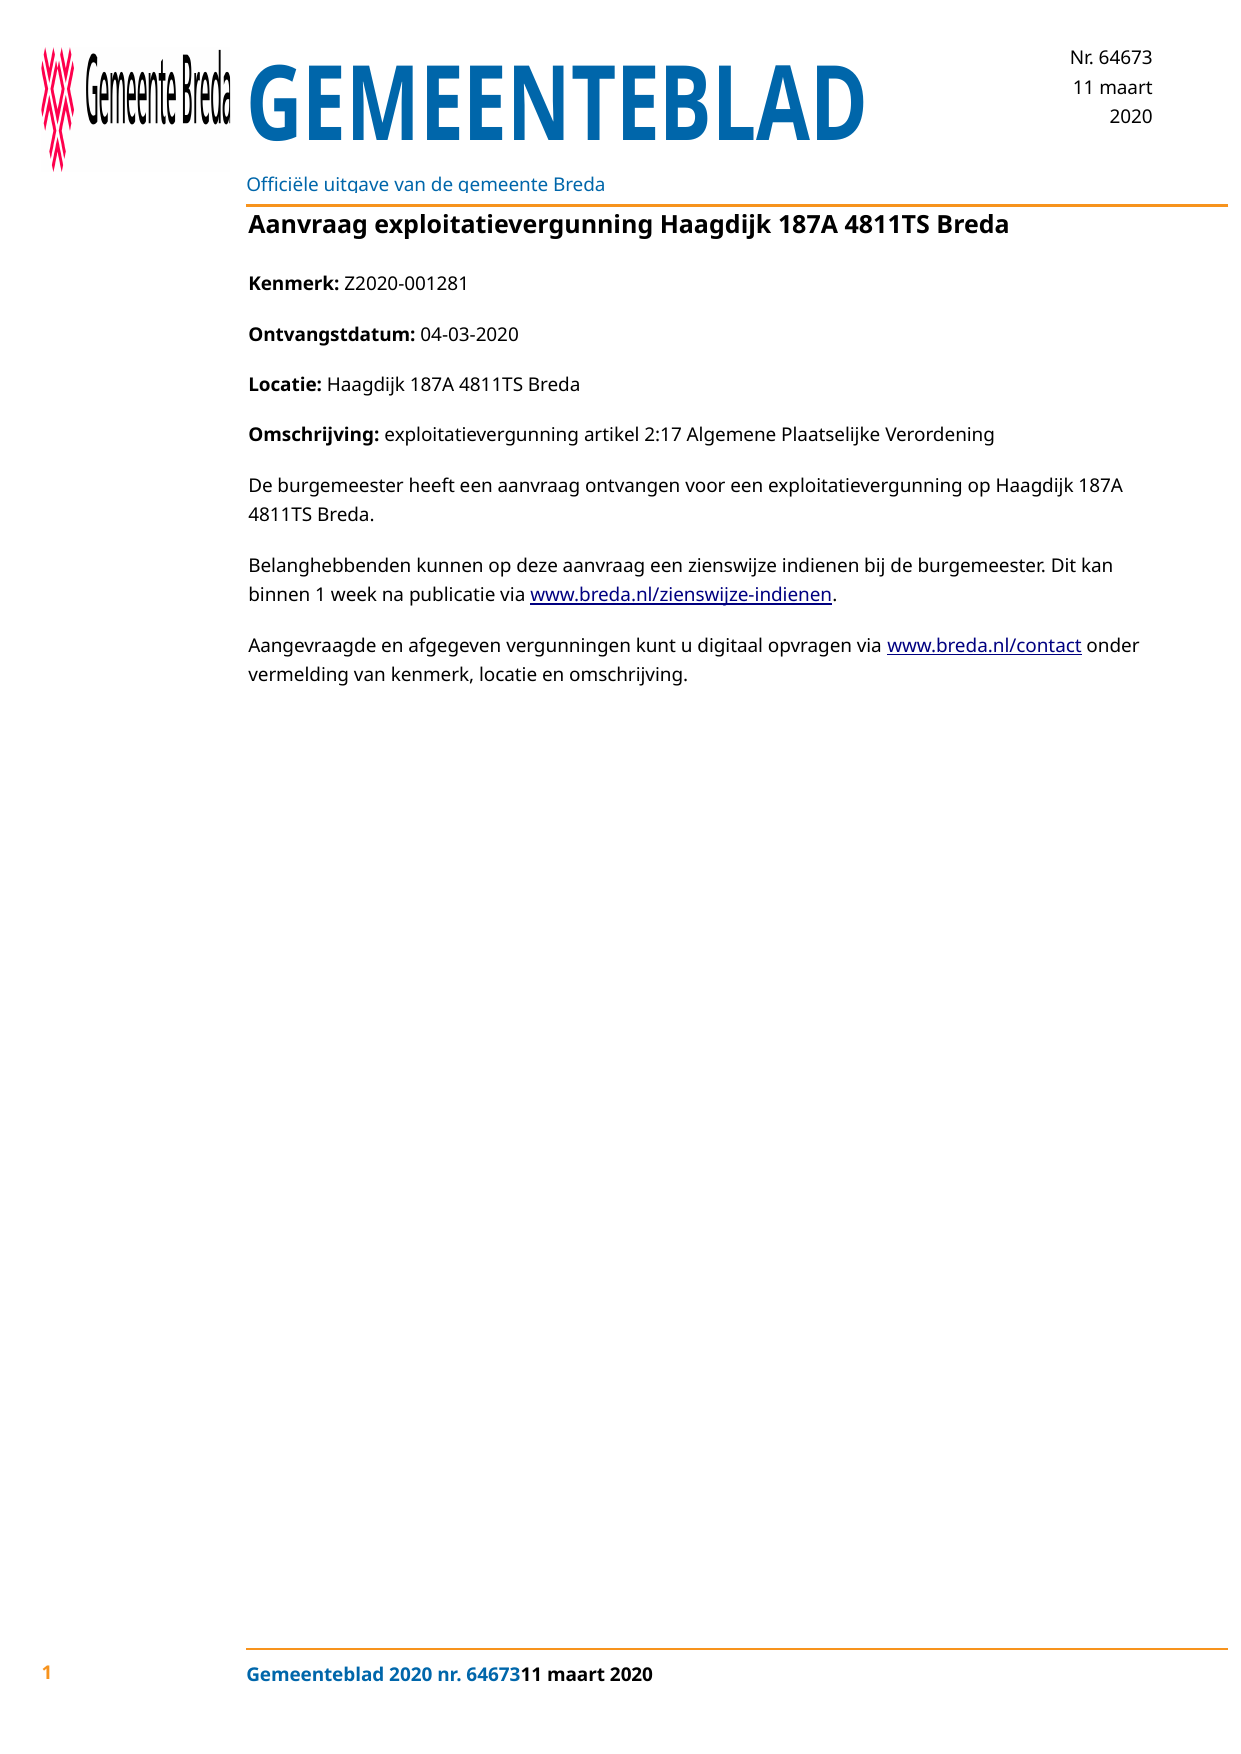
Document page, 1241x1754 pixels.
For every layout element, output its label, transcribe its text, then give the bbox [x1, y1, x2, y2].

text Aanvraag exploitatievergunning Haagdijk 187A 4811TS Breda [248, 207, 1152, 241]
text Ontvangstdatum: 04-03-2020 [248, 321, 1152, 346]
text Kenmerk: Z2020-001281 [248, 270, 1152, 296]
text De burgemeester heeft een aanvraag ontvangen voor een exploitatievergunning op Haagdijk 187A 4811TS Breda. [248, 472, 1152, 527]
picture [41, 47, 231, 172]
text Belanghebbenden kunnen op deze aanvraag een zienswijze indienen bij de burgemeester. Dit kan binnen 1 week na publicatie via www.breda.nl/zienswijze-indienen. [248, 552, 1152, 607]
text Aangevraagde en afgegeven vergunningen kunt u digitaal opvragen via www.breda.nl/contact onder vermelding van kenmerk, locatie en omschrijving. [248, 632, 1152, 687]
text Omschrijving: exploitatievergunning artikel 2:17 Algemene Plaatselijke Verordening [248, 422, 1152, 447]
text Locatie: Haagdijk 187A 4811TS Breda [248, 371, 1152, 397]
